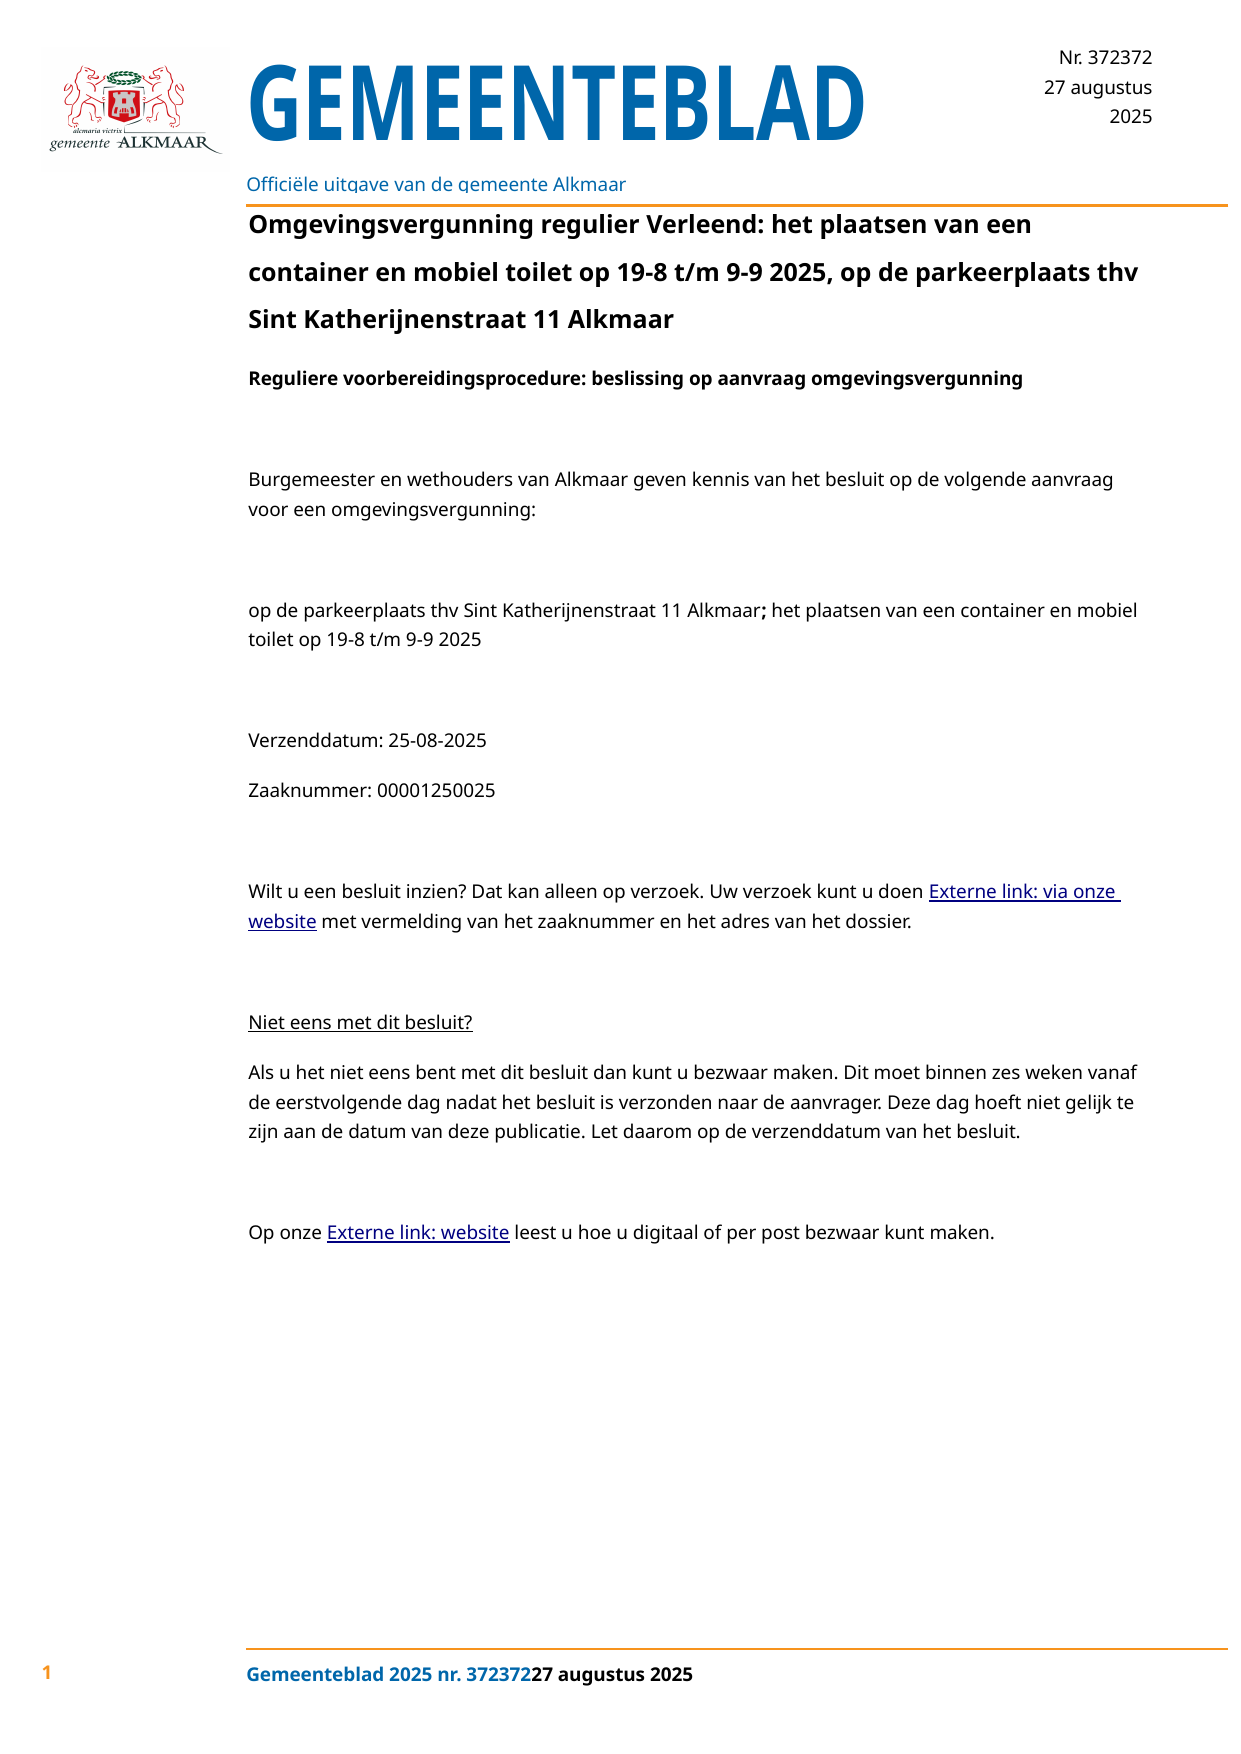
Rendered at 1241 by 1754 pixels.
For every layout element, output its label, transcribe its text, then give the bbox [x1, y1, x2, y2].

text Niet eens met dit besluit? [248, 1009, 1152, 1034]
text Zaaknummer: 00001250025 [248, 778, 1152, 803]
text Burgemeester en wethouders van Alkmaar geven kennis van het besluit op de volgende aanvraag voor een omgevingsvergunning: [248, 466, 1152, 522]
text Op onze Externe link: website leest u hoe u digitaal of per post bezwaar kunt maken. [248, 1219, 1152, 1245]
picture [41, 47, 231, 172]
text Omgevingsvergunning regulier Verleend: het plaatsen van een container en mobiel toilet op 19-8 t/m 9-9 2025, op de parkeerplaats thv Sint Katherijnenstraat 11 Alkmaar [248, 207, 1152, 336]
text Wilt u een besluit inzien? Dat kan alleen op verzoek. Uw verzoek kunt u doen Externe link: via onze website met vermelding van het zaaknummer en het adres van het dossier. [248, 878, 1152, 934]
text Reguliere voorbereidingsprocedure: beslissing op aanvraag omgevingsvergunning [248, 366, 1152, 391]
text op de parkeerplaats thv Sint Katherijnenstraat 11 Alkmaar; het plaatsen van een container en mobiel toilet op 19-8 t/m 9-9 2025 [248, 597, 1152, 652]
text Als u het niet eens bent met dit besluit dan kunt u bezwaar maken. Dit moet binnen zes weken vanaf de eerstvolgende dag nadat het besluit is verzonden naar de aanvrager. Deze dag hoeft niet gelijk te zijn aan de datum van deze publicatie. Let daarom op de verzenddatum van het besluit. [248, 1059, 1152, 1144]
text Verzenddatum: 25-08-2025 [248, 727, 1152, 753]
